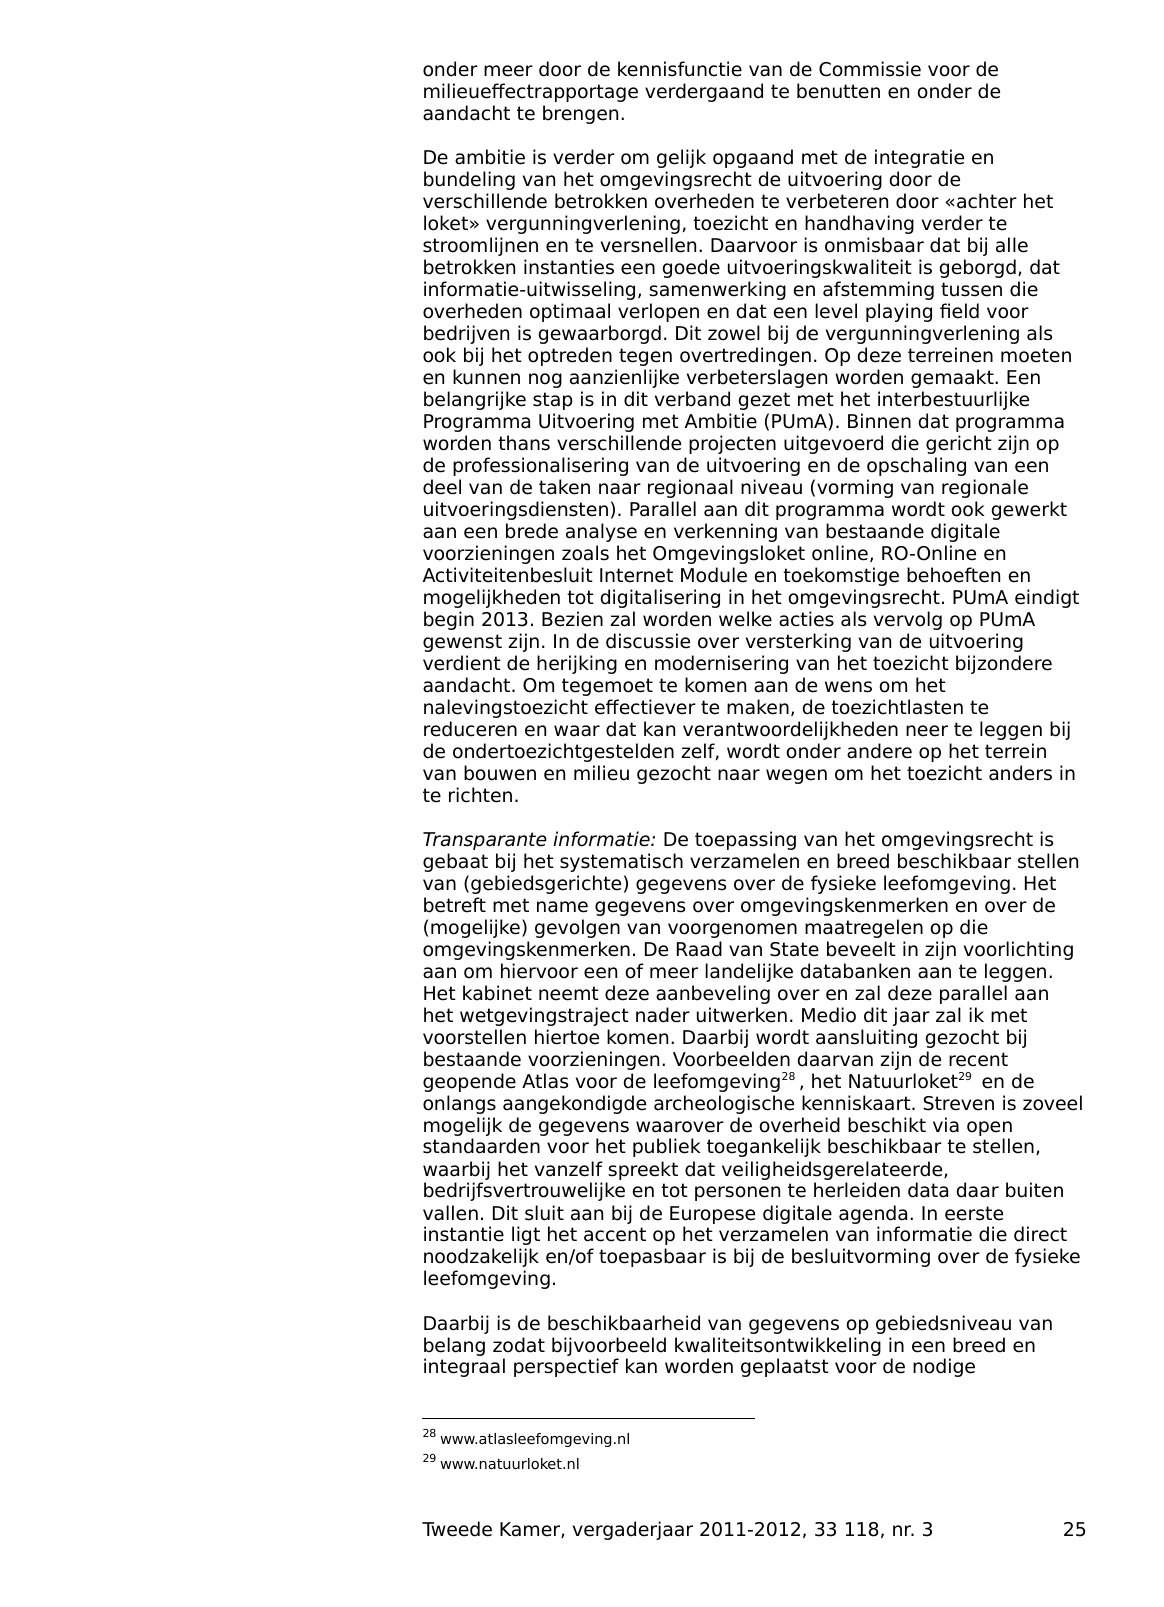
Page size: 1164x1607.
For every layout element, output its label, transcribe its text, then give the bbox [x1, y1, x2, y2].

text Transparante informatie: De toepassing van het omgevingsrecht is gebaat bij het systematisch verzamelen en breed beschikbaar stellen van (gebiedsgerichte) gegevens over de fysieke leefomgeving. Het betreft met name gegevens over omgevingskenmerken en over de (mogelijke) gevolgen van voorgenomen maatregelen op die omgevingskenmerken. De Raad van State beveelt in zijn voorlichting aan om hiervoor een of meer landelijke databanken aan te leggen. Het kabinet neemt deze aanbeveling over en zal deze parallel aan het wetgevingstraject nader uitwerken. Medio dit jaar zal ik met voorstellen hiertoe komen. Daarbij wordt aansluiting gezocht bij bestaande voorzieningen. Voorbeelden daarvan zijn de recent geopende Atlas voor de leefomgeving, het Natuurloket en de onlangs aangekondigde archeologische kenniskaart. Streven is zoveel mogelijk de gegevens waarover de overheid beschikt via open standaarden voor het publiek toegankelijk beschikbaar te stellen, waarbij het vanzelf spreekt dat veiligheidsgerelateerde, bedrijfsvertrouwelijke en tot personen te herleiden data daar buiten vallen. Dit sluit aan bij de Europese digitale agenda. In eerste instantie ligt het accent op het verzamelen van informatie die direct noodzakelijk en/of toepasbaar is bij de besluitvorming over de fysieke leefomgeving. [422, 829, 1087, 1290]
text Daarbij is de beschikbaarheid van gegevens op gebiedsniveau van belang zodat bijvoorbeeld kwaliteitsontwikkeling in een breed en integraal perspectief kan worden geplaatst voor de nodige [422, 1312, 1087, 1378]
text www.natuurloket.nl [422, 1452, 1087, 1474]
text www.atlasleefomgeving.nl [422, 1427, 1087, 1449]
text onder meer door de kennisfunctie van de Commissie voor de milieueffectrapportage verdergaand te benutten en onder de aandacht te brengen. [422, 59, 1087, 125]
text De ambitie is verder om gelijk opgaand met de integratie en bundeling van het omgevingsrecht de uitvoering door de verschillende betrokken overheden te verbeteren door «achter het loket» vergunningverlening, toezicht en handhaving verder te stroomlijnen en te versnellen. Daarvoor is onmisbaar dat bij alle betrokken instanties een goede uitvoeringskwaliteit is geborgd, dat informatie-uitwisseling, samenwerking en afstemming tussen die overheden optimaal verlopen en dat een level playing field voor bedrijven is gewaarborgd. Dit zowel bij de vergunningverlening als ook bij het optreden tegen overtredingen. Op deze terreinen moeten en kunnen nog aanzienlijke verbeterslagen worden gemaakt. Een belangrijke stap is in dit verband gezet met het interbestuurlijke Programma Uitvoering met Ambitie (PUmA). Binnen dat programma worden thans verschillende projecten uitgevoerd die gericht zijn op de professionalisering van de uitvoering en de opschaling van een deel van de taken naar regionaal niveau (vorming van regionale uitvoeringsdiensten). Parallel aan dit programma wordt ook gewerkt aan een brede analyse en verkenning van bestaande digitale voorzieningen zoals het Omgevingsloket online, RO-Online en Activiteitenbesluit Internet Module en toekomstige behoeften en mogelijkheden tot digitalisering in het omgevingsrecht. PUmA eindigt begin 2013. Bezien zal worden welke acties als vervolg op PUmA gewenst zijn. In de discussie over versterking van de uitvoering verdient de herijking en modernisering van het toezicht bijzondere aandacht. Om tegemoet te komen aan de wens om het nalevingstoezicht effectiever te maken, de toezichtlasten te reduceren en waar dat kan verantwoordelijkheden neer te leggen bij de ondertoezichtgestelden zelf, wordt onder andere op het terrein van bouwen en milieu gezocht naar wegen om het toezicht anders in te richten. [422, 147, 1087, 807]
